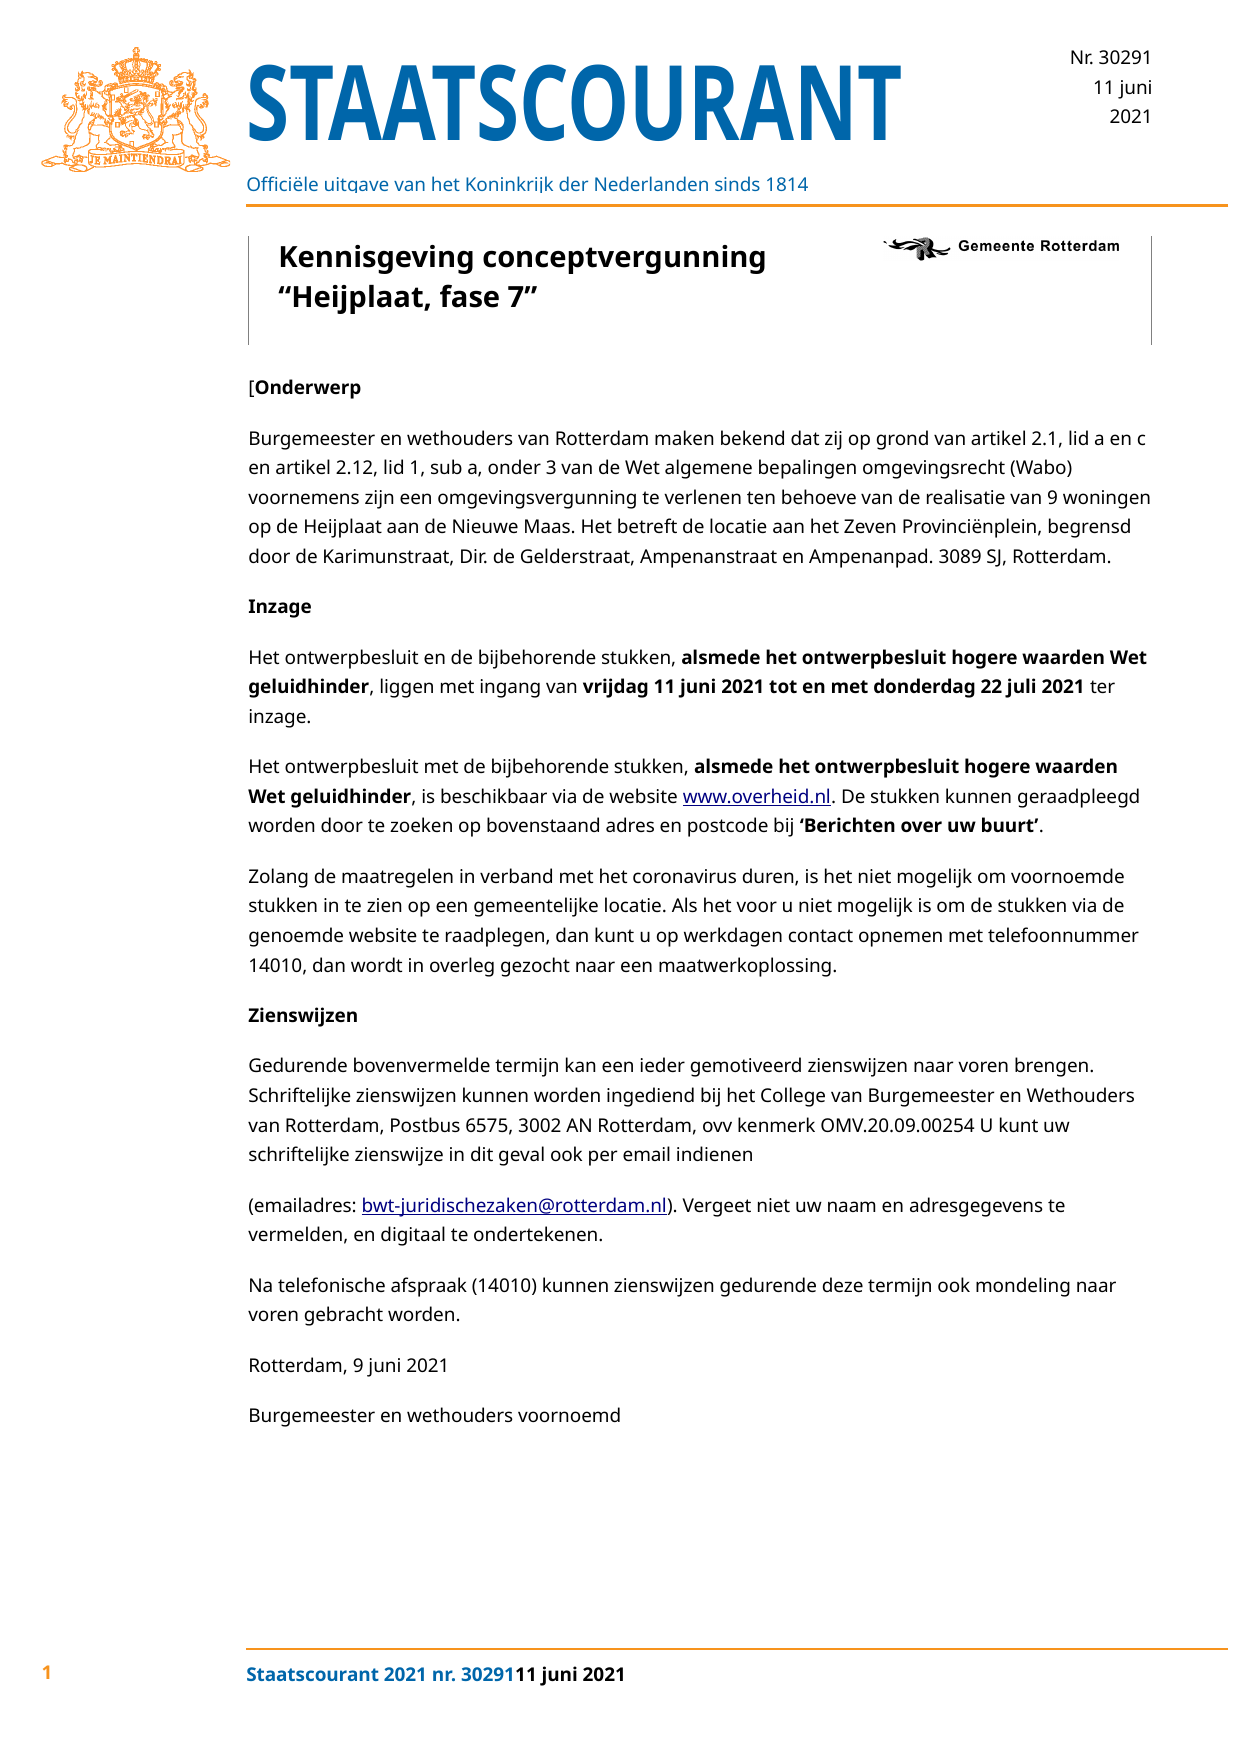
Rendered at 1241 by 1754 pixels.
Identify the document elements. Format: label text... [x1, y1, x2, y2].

text Het ontwerpbesluit en de bijbehorende stukken, alsmede het ontwerpbesluit hogere waarden Wet geluidhinder, liggen met ingang van vrijdag 11 juni 2021 tot en met donderdag 22 juli 2021 ter inzage. [248, 644, 1152, 729]
table_header [850, 236, 1151, 345]
table_header Kennisgeving conceptvergunning “Heijplaat, fase 7” [249, 236, 850, 345]
text Burgemeester en wethouders voornoemd [248, 1402, 1152, 1428]
text Zienswijzen [248, 1002, 1152, 1028]
text Inzage [248, 593, 1152, 619]
text Na telefonische afspraak (14010) kunnen zienswijzen gedurende deze termijn ook mondeling naar voren gebracht worden. [248, 1272, 1152, 1327]
text Gedurende bovenvermelde termijn kan een ieder gemotiveerd zienswijzen naar voren brengen. Schriftelijke zienswijzen kunnen worden ingediend bij het College van Burgemeester en Wethouders van Rotterdam, Postbus 6575, 3002 AN Rotterdam, ovv kenmerk OMV.20.09.00254 U kunt uw schriftelijke zienswijze in dit geval ook per email indienen [248, 1053, 1152, 1167]
text Burgemeester en wethouders van Rotterdam maken bekend dat zij op grond van artikel 2.1, lid a en c en artikel 2.12, lid 1, sub a, onder 3 van de Wet algemene bepalingen omgevingsrecht (Wabo) voornemens zijn een omgevingsvergunning te verlenen ten behoeve van de realisatie van 9 woningen op de Heijplaat aan de Nieuwe Maas. Het betreft de locatie aan het Zeven Provinciënplein, begrensd door de Karimunstraat, Dir. de Gelderstraat, Ampenanstraat en Ampenanpad. 3089 SJ, Rotterdam. [248, 425, 1152, 569]
text Rotterdam, 9 juni 2021 [248, 1352, 1152, 1377]
text (emailadres: bwt-juridischezaken@rotterdam.nl). Vergeet niet uw naam en adresgegevens te vermelden, en digitaal te ondertekenen. [248, 1192, 1152, 1247]
text Het ontwerpbesluit met de bijbehorende stukken, alsmede het ontwerpbesluit hogere waarden Wet geluidhinder, is beschikbaar via de website www.overheid.nl. De stukken kunnen geraadpleegd worden door te zoeken op bovenstaand adres en postcode bij ‘Berichten over uw buurt’. [248, 753, 1152, 838]
picture [882, 236, 1119, 261]
text Zolang de maatregelen in verband met het coronavirus duren, is het niet mogelijk om voornoemde stukken in te zien op een gemeentelijke locatie. Als het voor u niet mogelijk is om de stukken via de genoemde website te raadplegen, dan kunt u op werkdagen contact opnemen met telefoonnummer 14010, dan wordt in overleg gezocht naar een maatwerkoplossing. [248, 863, 1152, 977]
picture [41, 47, 231, 172]
text [Onderwerp [248, 374, 1152, 400]
